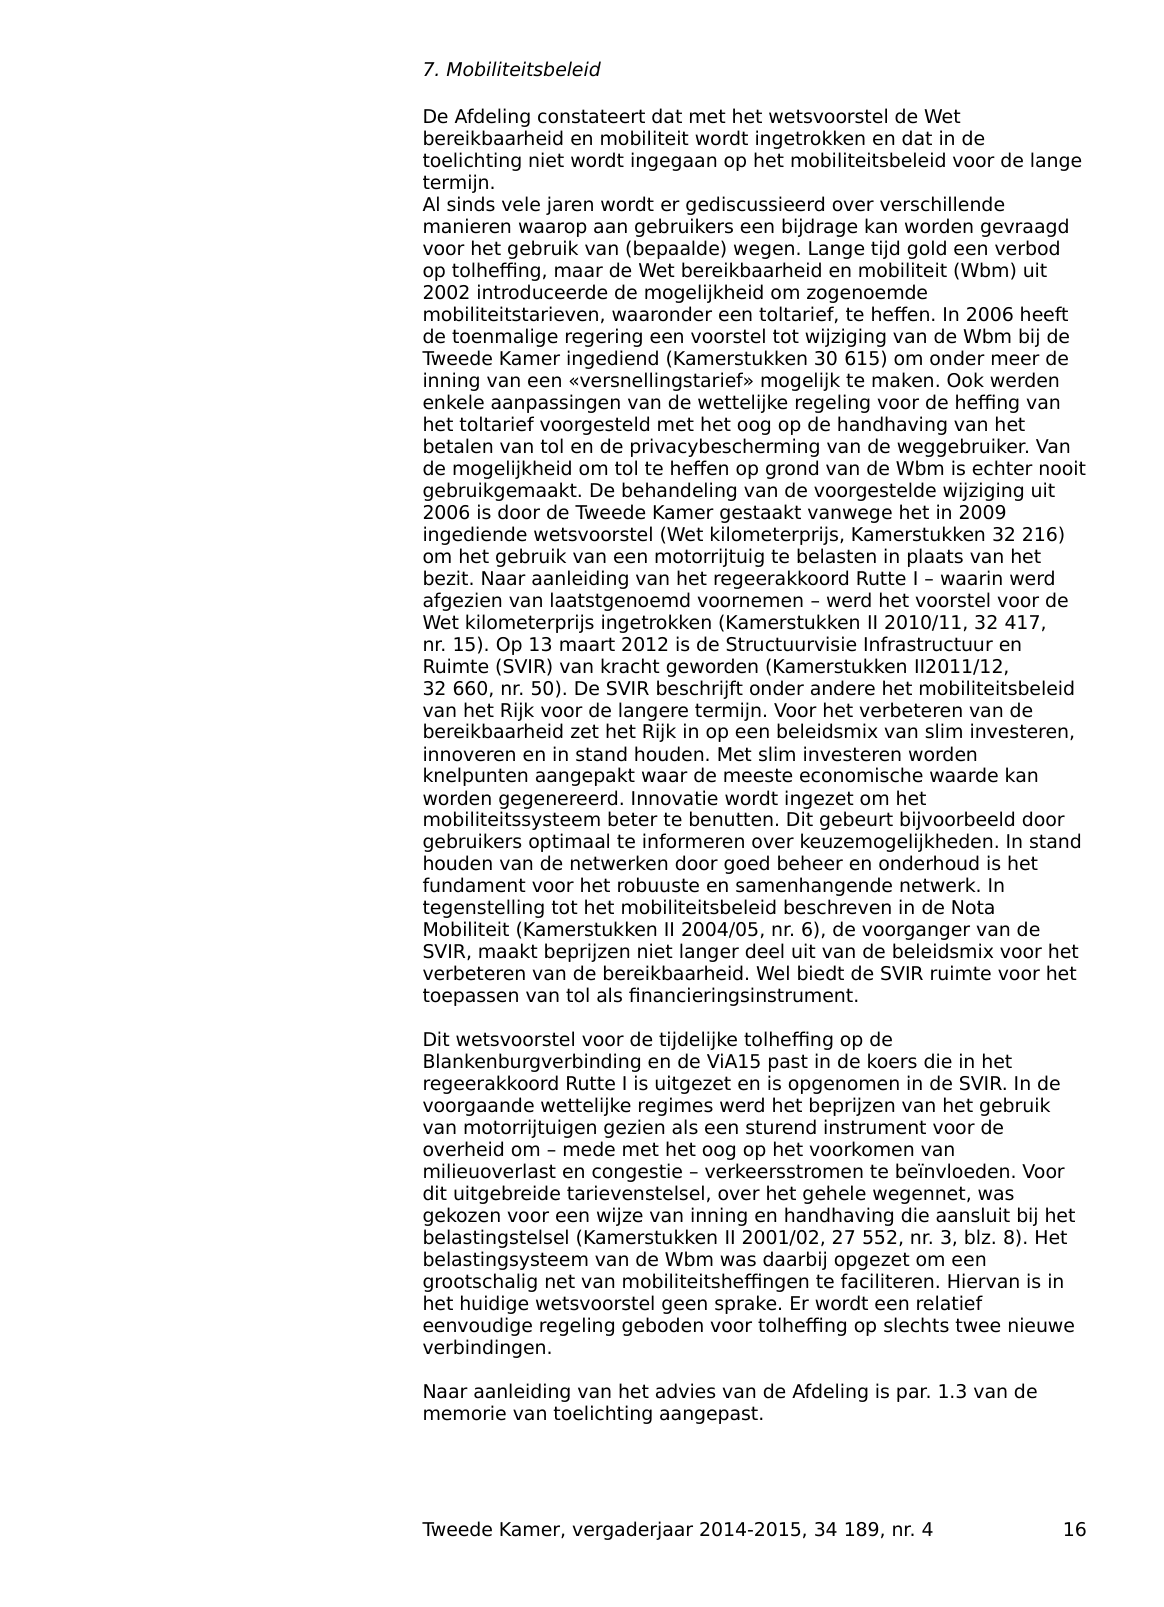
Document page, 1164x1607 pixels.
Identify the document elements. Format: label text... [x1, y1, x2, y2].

text Naar aanleiding van het advies van de Afdeling is par. 1.3 van de memorie van toelichting aangepast. [422, 1381, 1087, 1425]
text Dit wetsvoorstel voor de tijdelijke tolheffing op de Blankenburgverbinding en de ViA15 past in de koers die in het regeerakkoord Rutte I is uitgezet en is opgenomen in de SVIR. In de voorgaande wettelijke regimes werd het beprijzen van het gebruik van motorrijtuigen gezien als een sturend instrument voor de overheid om – mede met het oog op het voorkomen van milieuoverlast en congestie – verkeersstromen te beïnvloeden. Voor dit uitgebreide tarievenstelsel, over het gehele wegennet, was gekozen voor een wijze van inning en handhaving die aansluit bij het belastingstelsel (Kamerstukken II 2001/02, 27 552, nr. 3, blz. 8). Het belastingsysteem van de Wbm was daarbij opgezet om een grootschalig net van mobiliteitsheffingen te faciliteren. Hiervan is in het huidige wetsvoorstel geen sprake. Er wordt een relatief eenvoudige regeling geboden voor tolheffing op slechts twee nieuwe verbindingen. [422, 1029, 1087, 1359]
text De Afdeling constateert dat met het wetsvoorstel de Wet bereikbaarheid en mobiliteit wordt ingetrokken en dat in de toelichting niet wordt ingegaan op het mobiliteitsbeleid voor de lange termijn. [422, 106, 1087, 194]
text Al sinds vele jaren wordt er gediscussieerd over verschillende manieren waarop aan gebruikers een bijdrage kan worden gevraagd voor het gebruik van (bepaalde) wegen. Lange tijd gold een verbod op tolheffing, maar de Wet bereikbaarheid en mobiliteit (Wbm) uit 2002 introduceerde de mogelijkheid om zogenoemde mobiliteitstarieven, waaronder een toltarief, te heffen. In 2006 heeft de toenmalige regering een voorstel tot wijziging van de Wbm bij de Tweede Kamer ingediend (Kamerstukken 30 615) om onder meer de inning van een «versnellingstarief» mogelijk te maken. Ook werden enkele aanpassingen van de wettelijke regeling voor de heffing van het toltarief voorgesteld met het oog op de handhaving van het betalen van tol en de privacybescherming van de weggebruiker. Van de mogelijkheid om tol te heffen op grond van de Wbm is echter nooit gebruikgemaakt. De behandeling van de voorgestelde wijziging uit 2006 is door de Tweede Kamer gestaakt vanwege het in 2009 ingediende wetsvoorstel (Wet kilometerprijs, Kamerstukken 32 216) om het gebruik van een motorrijtuig te belasten in plaats van het bezit. Naar aanleiding van het regeerakkoord Rutte I – waarin werd afgezien van laatstgenoemd voornemen – werd het voorstel voor de Wet kilometerprijs ingetrokken (Kamerstukken II 2010/11, 32 417, nr. 15). Op 13 maart 2012 is de Structuurvisie Infrastructuur en Ruimte (SVIR) van kracht geworden (Kamerstukken II2011/12, 32 660, nr. 50). De SVIR beschrijft onder andere het mobiliteitsbeleid van het Rijk voor de langere termijn. Voor het verbeteren van de bereikbaarheid zet het Rijk in op een beleidsmix van slim investeren, innoveren en in stand houden. Met slim investeren worden knelpunten aangepakt waar de meeste economische waarde kan worden gegenereerd. Innovatie wordt ingezet om het mobiliteitssysteem beter te benutten. Dit gebeurt bijvoorbeeld door gebruikers optimaal te informeren over keuzemogelijkheden. In stand houden van de netwerken door goed beheer en onderhoud is het fundament voor het robuuste en samenhangende netwerk. In tegenstelling tot het mobiliteitsbeleid beschreven in de Nota Mobiliteit (Kamerstukken II 2004/05, nr. 6), de voorganger van de SVIR, maakt beprijzen niet langer deel uit van de beleidsmix voor het verbeteren van de bereikbaarheid. Wel biedt de SVIR ruimte voor het toepassen van tol als financieringsinstrument. [422, 194, 1087, 1007]
subtitle 7. Mobiliteitsbeleid [422, 59, 1087, 81]
